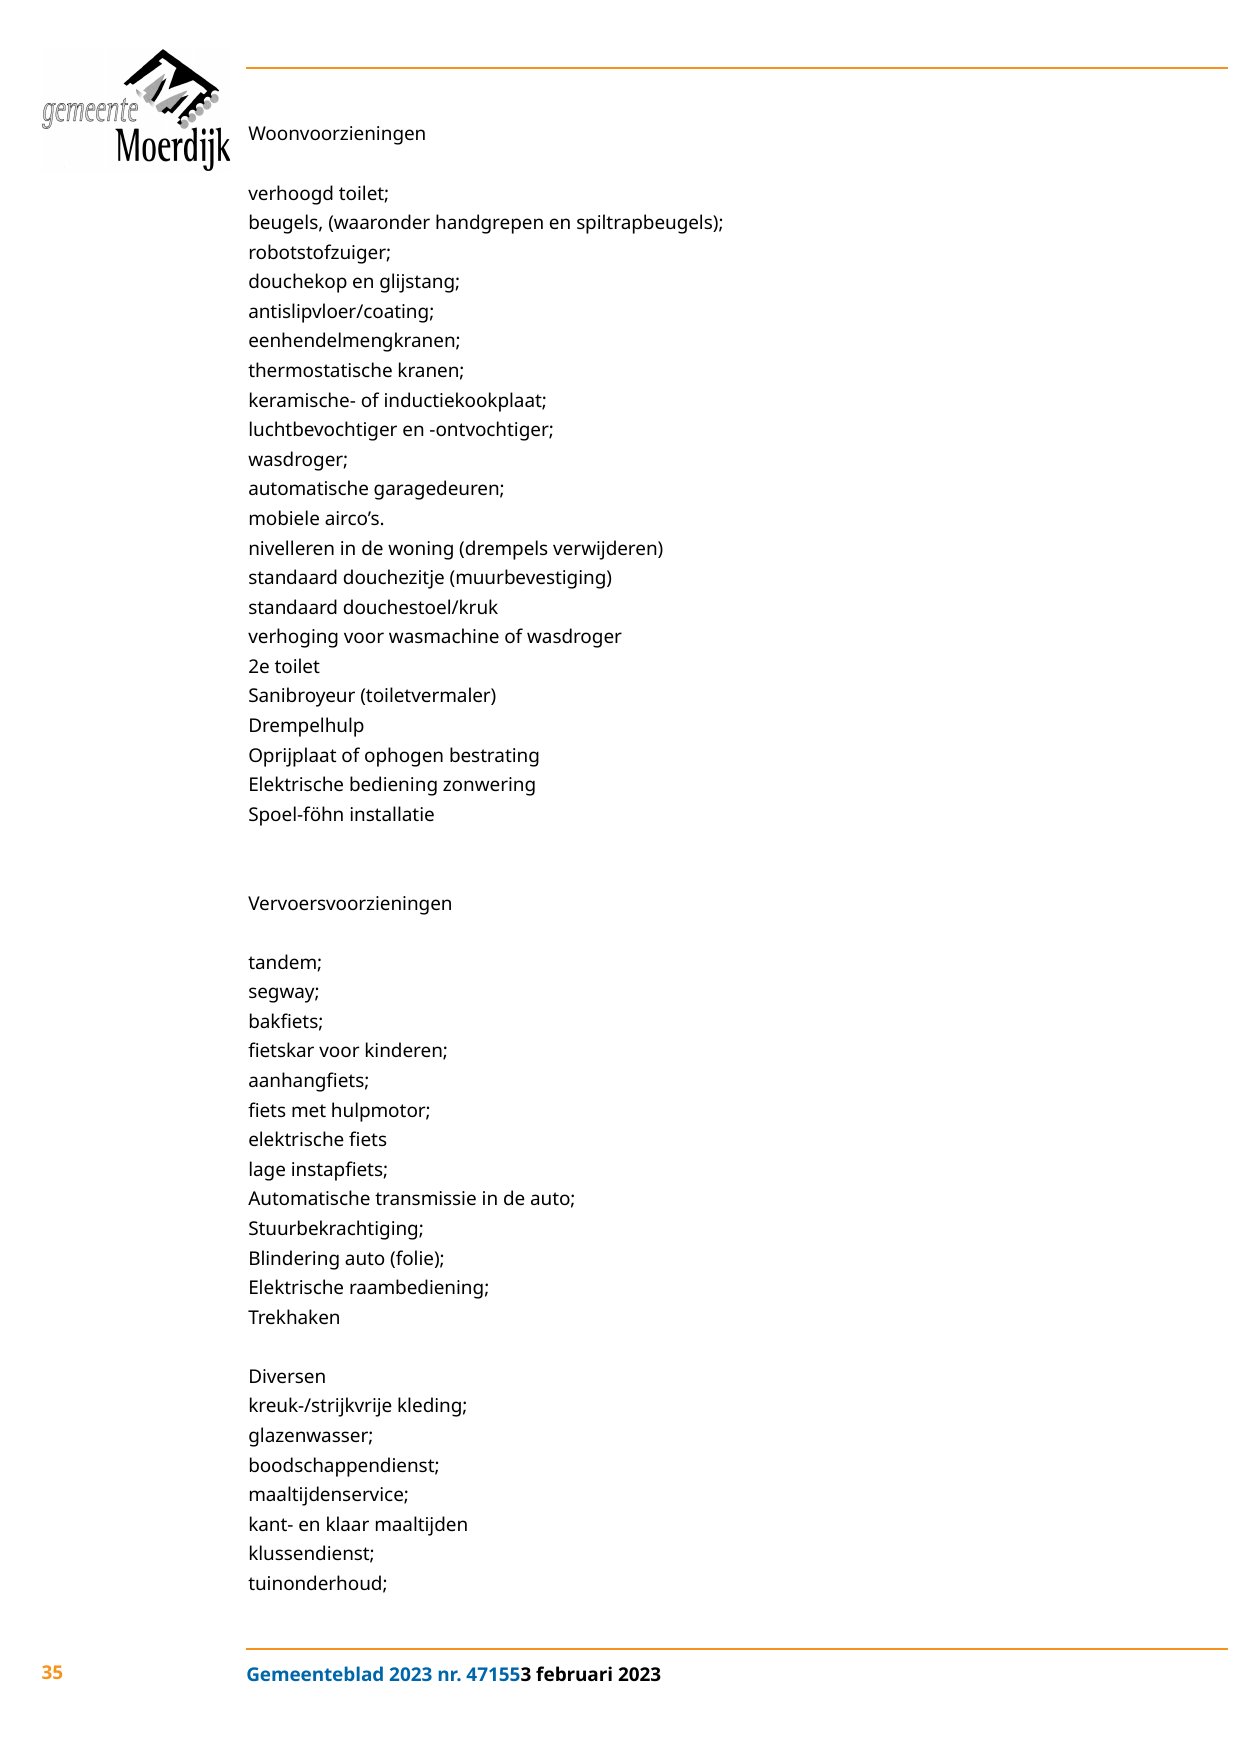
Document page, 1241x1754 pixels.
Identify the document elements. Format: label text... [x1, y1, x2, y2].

text luchtbevochtiger en -ontvochtiger; [248, 416, 1152, 442]
text 2e toilet [248, 653, 1152, 679]
text thermostatische kranen; [248, 357, 1152, 383]
text bakfiets; [248, 1008, 1152, 1034]
text keramische- of inductiekookplaat; [248, 387, 1152, 413]
text Sanibroyeur (toiletvermaler) [248, 683, 1152, 708]
text Stuurbekrachtiging; [248, 1215, 1152, 1241]
text Trekhaken [248, 1304, 1152, 1330]
text Drempelhulp [248, 712, 1152, 738]
text Elektrische bediening zonwering [248, 771, 1152, 797]
text Spoel-föhn installatie [248, 801, 1152, 827]
text glazenwasser; [248, 1422, 1152, 1448]
text aanhangfiets; [248, 1067, 1152, 1093]
text maaltijdenservice; [248, 1481, 1152, 1507]
text standaard douchezitje (muurbevestiging) [248, 564, 1152, 590]
text fietskar voor kinderen; [248, 1038, 1152, 1063]
text fiets met hulpmotor; [248, 1097, 1152, 1123]
text robotstofzuiger; [248, 239, 1152, 265]
picture [41, 47, 231, 172]
text wasdroger; [248, 446, 1152, 472]
text beugels, (waaronder handgrepen en spiltrapbeugels); [248, 209, 1152, 235]
text Vervoersvoorzieningen [248, 890, 1152, 916]
text tandem; [248, 949, 1152, 975]
text mobiele airco’s. [248, 505, 1152, 531]
text segway; [248, 978, 1152, 1004]
text standaard douchestoel/kruk [248, 594, 1152, 620]
text Blindering auto (folie); [248, 1245, 1152, 1271]
text automatische garagedeuren; [248, 476, 1152, 501]
text nivelleren in de woning (drempels verwijderen) [248, 535, 1152, 561]
text boodschappendienst; [248, 1452, 1152, 1478]
text Diversen [248, 1363, 1152, 1389]
text Automatische transmissie in de auto; [248, 1186, 1152, 1211]
text tuinonderhoud; [248, 1570, 1152, 1596]
text kant- en klaar maaltijden [248, 1511, 1152, 1537]
text Oprijplaat of ophogen bestrating [248, 742, 1152, 768]
text elektrische fiets [248, 1126, 1152, 1152]
text eenhendelmengkranen; [248, 328, 1152, 353]
text kreuk-/strijkvrije kleding; [248, 1393, 1152, 1418]
text Elektrische raambediening; [248, 1274, 1152, 1300]
text douchekop en glijstang; [248, 268, 1152, 294]
text antislipvloer/coating; [248, 298, 1152, 324]
text Woonvoorzieningen [248, 121, 1152, 146]
text klussendienst; [248, 1541, 1152, 1566]
text verhoogd toilet; [248, 180, 1152, 206]
text lage instapfiets; [248, 1156, 1152, 1182]
text verhoging voor wasmachine of wasdroger [248, 623, 1152, 649]
